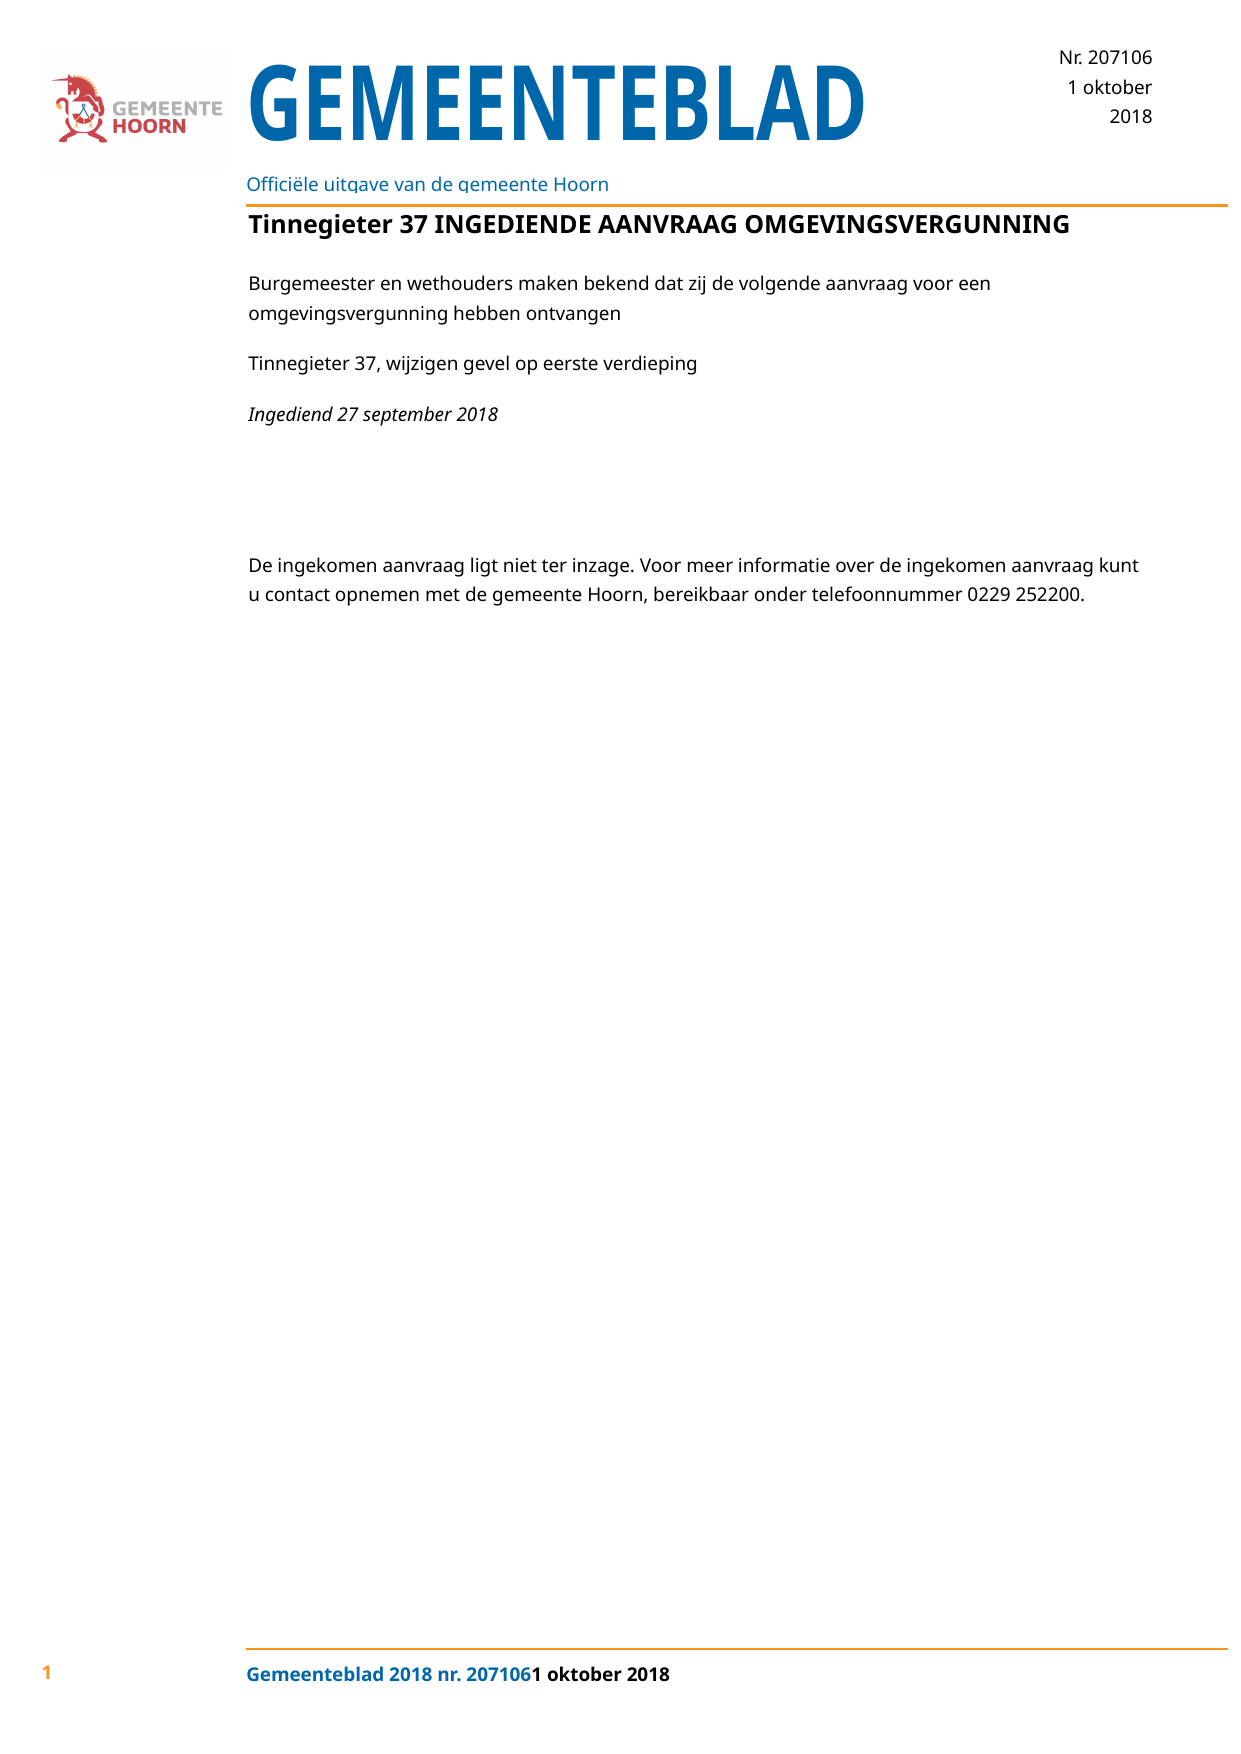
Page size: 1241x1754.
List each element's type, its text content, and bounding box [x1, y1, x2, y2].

text De ingekomen aanvraag ligt niet ter inzage. Voor meer informatie over de ingekomen aanvraag kunt u contact opnemen met de gemeente Hoorn, bereikbaar onder telefoonnummer 0229 252200. [248, 552, 1152, 607]
picture [41, 47, 231, 172]
text Ingediend 27 september 2018 [248, 401, 1152, 426]
text Tinnegieter 37, wijzigen gevel op eerste verdieping [248, 350, 1152, 376]
text Burgemeester en wethouders maken bekend dat zij de volgende aanvraag voor een omgevingsvergunning hebben ontvangen [248, 270, 1152, 326]
text Tinnegieter 37 INGEDIENDE AANVRAAG OMGEVINGSVERGUNNING [248, 207, 1152, 241]
